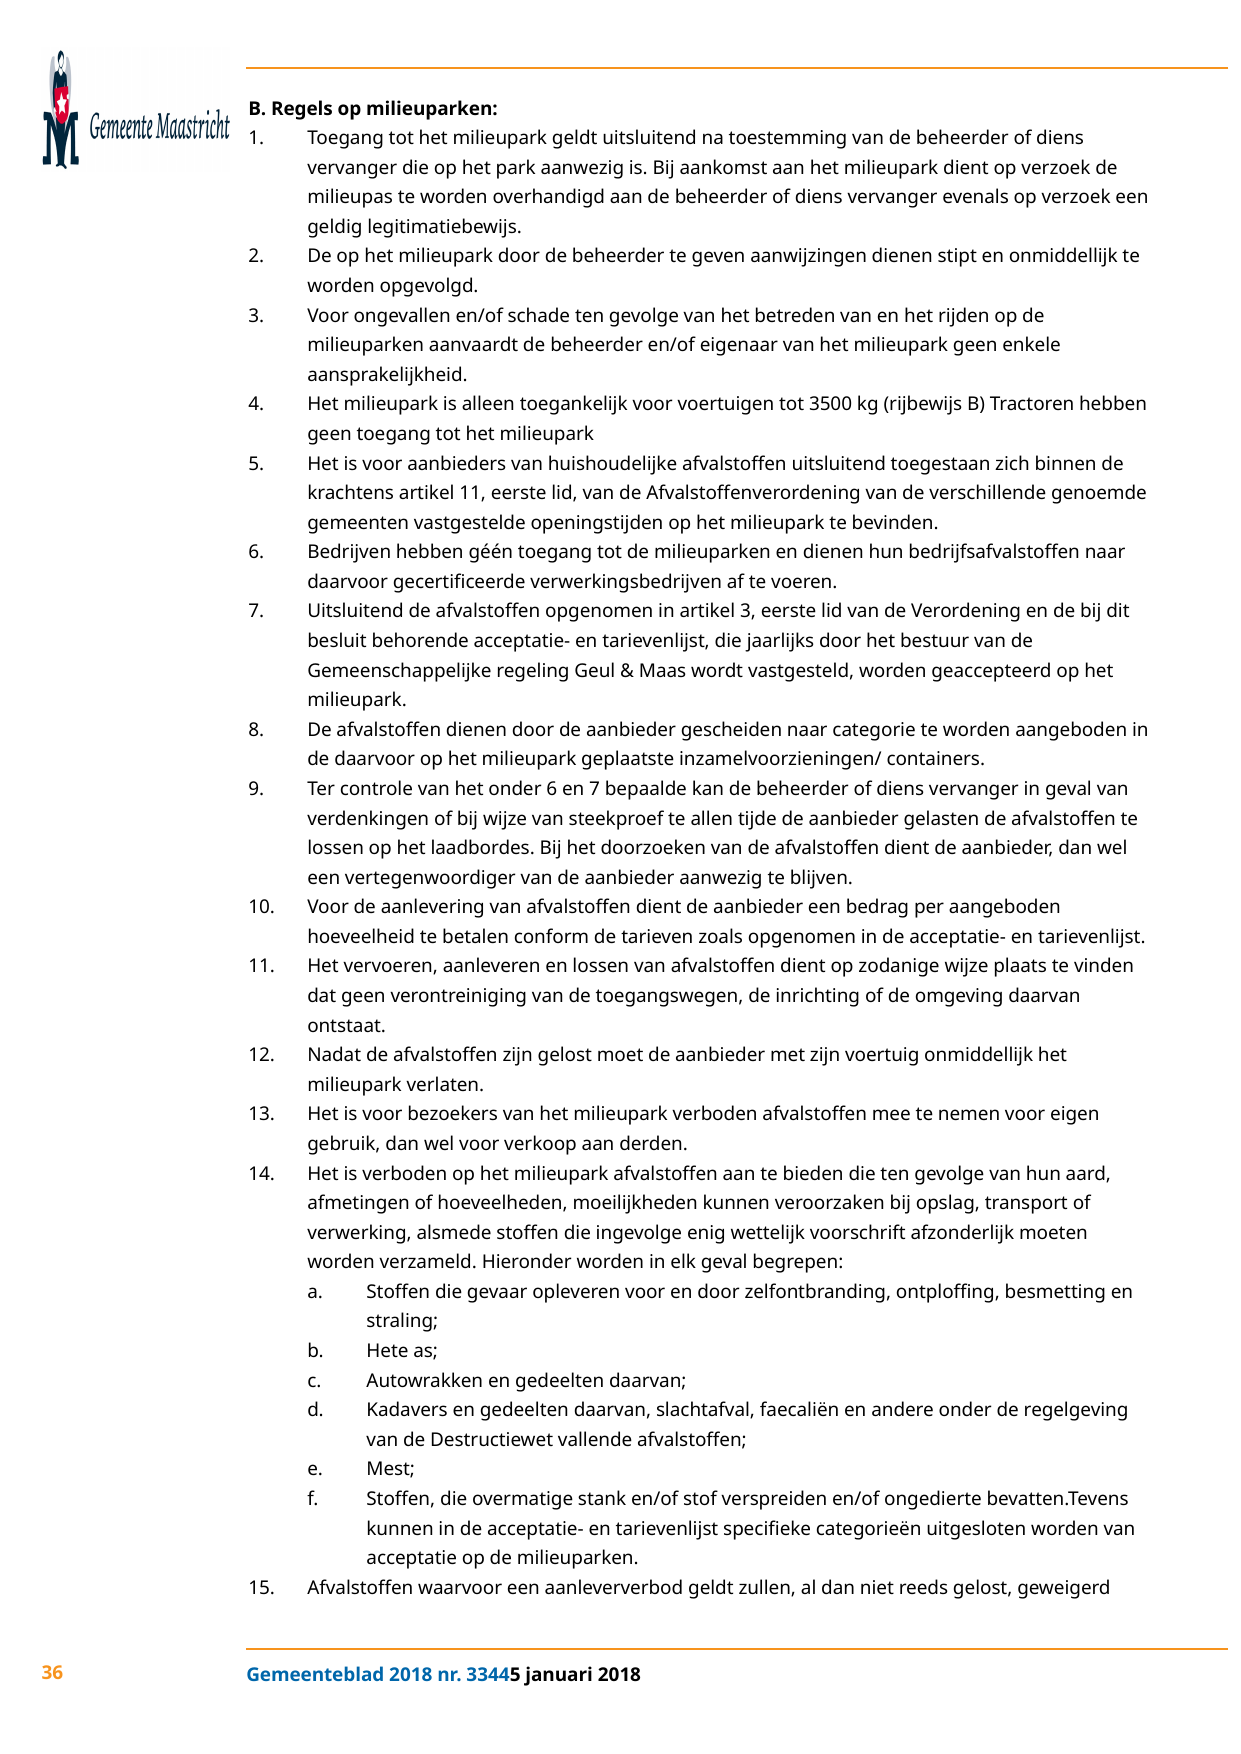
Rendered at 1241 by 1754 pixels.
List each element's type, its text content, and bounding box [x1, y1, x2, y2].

list Het vervoeren, aanleveren en lossen van afvalstoffen dient op zodanige wijze plaats te vinden dat geen verontreiniging van de toegangswegen, de inrichting of de omgeving daarvan ontstaat. [248, 953, 1152, 1038]
list Afvalstoffen waarvoor een aanleververbod geldt zullen, al dan niet reeds gelost, geweigerd [248, 1574, 1152, 1600]
list Mest; [307, 1456, 1152, 1481]
list Voor ongevallen en/of schade ten gevolge van het betreden van en het rijden op de milieuparken aanvaardt de beheerder en/of eigenaar van het milieupark geen enkele aansprakelijkheid. [248, 302, 1152, 387]
list Het is voor aanbieders van huishoudelijke afvalstoffen uitsluitend toegestaan zich binnen de krachtens artikel 11, eerste lid, van de Afvalstoffenverordening van de verschillende genoemde gemeenten vastgestelde openingstijden op het milieupark te bevinden. [248, 450, 1152, 535]
list Toegang tot het milieupark geldt uitsluitend na toestemming van de beheerder of diens vervanger die op het park aanwezig is. Bij aankomst aan het milieupark dient op verzoek de milieupas te worden overhandigd aan de beheerder of diens vervanger evenals op verzoek een geldig legitimatiebewijs. [248, 124, 1152, 239]
list Stoffen die gevaar opleveren voor en door zelfontbranding, ontploffing, besmetting en straling; [307, 1278, 1152, 1333]
list Het is verboden op het milieupark afvalstoffen aan te bieden die ten gevolge van hun aard, afmetingen of hoeveelheden, moeilijkheden kunnen veroorzaken bij opslag, transport of verwerking, alsmede stoffen die ingevolge enig wettelijk voorschrift afzonderlijk moeten worden verzameld. Hieronder worden in elk geval begrepen: [248, 1160, 1152, 1274]
text B. Regels op milieuparken: [248, 95, 1152, 121]
list Bedrijven hebben géén toegang tot de milieuparken en dienen hun bedrijfsafvalstoffen naar daarvoor gecertificeerde verwerkingsbedrijven af te voeren. [248, 538, 1152, 594]
list Voor de aanlevering van afvalstoffen dient de aanbieder een bedrag per aangeboden hoeveelheid te betalen conform de tarieven zoals opgenomen in de acceptatie- en tarievenlijst. [248, 893, 1152, 949]
list Hete as; [307, 1337, 1152, 1363]
list Kadavers en gedeelten daarvan, slachtafval, faecaliën en andere onder de regelgeving van de Destructiewet vallende afvalstoffen; [307, 1396, 1152, 1452]
list De afvalstoffen dienen door de aanbieder gescheiden naar categorie te worden aangeboden in de daarvoor op het milieupark geplaatste inzamelvoorzieningen/ containers. [248, 716, 1152, 771]
list Het milieupark is alleen toegankelijk voor voertuigen tot 3500 kg (rijbewijs B) Tractoren hebben geen toegang tot het milieupark [248, 391, 1152, 446]
list Autowrakken en gedeelten daarvan; [307, 1367, 1152, 1393]
list Het is voor bezoekers van het milieupark verboden afvalstoffen mee te nemen voor eigen gebruik, dan wel voor verkoop aan derden. [248, 1101, 1152, 1156]
list Uitsluitend de afvalstoffen opgenomen in artikel 3, eerste lid van de Verordening en de bij dit besluit behorende acceptatie- en tarievenlijst, die jaarlijks door het bestuur van de Gemeenschappelijke regeling Geul & Maas wordt vastgesteld, worden geaccepteerd op het milieupark. [248, 598, 1152, 712]
list De op het milieupark door de beheerder te geven aanwijzingen dienen stipt en onmiddellijk te worden opgevolgd. [248, 243, 1152, 298]
picture [41, 47, 231, 172]
list Nadat de afvalstoffen zijn gelost moet de aanbieder met zijn voertuig onmiddellijk het milieupark verlaten. [248, 1041, 1152, 1097]
list Stoffen, die overmatige stank en/of stof verspreiden en/of ongedierte bevatten.Tevens kunnen in de acceptatie- en tarievenlijst specifieke categorieën uitgesloten worden van acceptatie op de milieuparken. [307, 1485, 1152, 1570]
list Ter controle van het onder 6 en 7 bepaalde kan de beheerder of diens vervanger in geval van verdenkingen of bij wijze van steekproef te allen tijde de aanbieder gelasten de afvalstoffen te lossen op het laadbordes. Bij het doorzoeken van de afvalstoffen dient de aanbieder, dan wel een vertegenwoordiger van de aanbieder aanwezig te blijven. [248, 775, 1152, 890]
